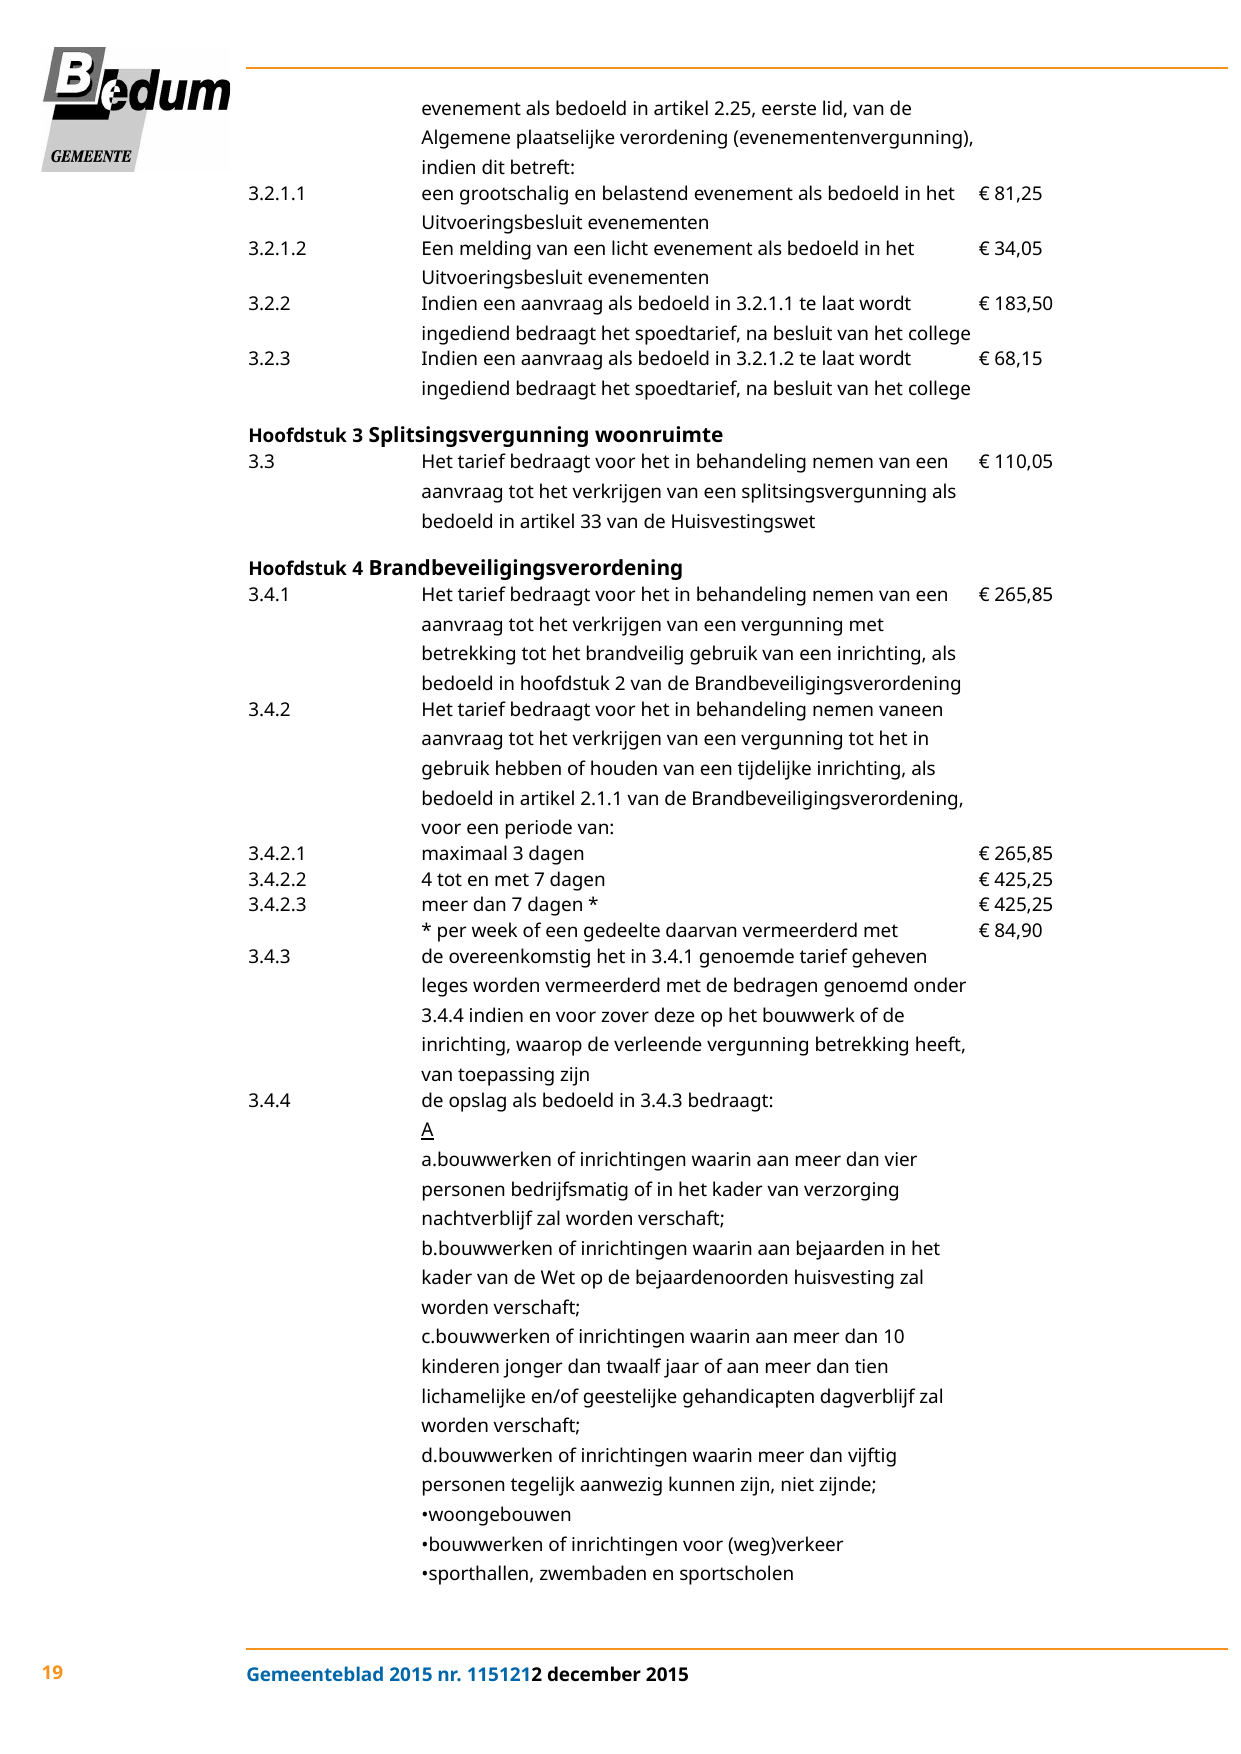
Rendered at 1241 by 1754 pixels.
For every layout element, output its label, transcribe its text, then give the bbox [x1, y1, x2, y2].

table_cell 3.2.2 [248, 290, 421, 346]
table_cell Het tarief bedraagt voor het in behandeling nemen vaneen aanvraag tot het verkrijgen van een vergunning tot het in gebruik hebben of houden van een tijdelijke inrichting, als bedoeld in artikel 2.1.1 van de Brandbeveiligingsverordening, voor een periode van: [421, 696, 978, 840]
table_header [248, 95, 421, 180]
table_cell Indien een aanvraag als bedoeld in 3.2.1.2 te laat wordt ingediend bedraagt het spoedtarief, na besluit van het college [421, 346, 978, 401]
table_cell € 425,25 [979, 891, 1152, 917]
table_header 3.3 [248, 449, 421, 534]
table_header 3.4.1 [248, 581, 421, 696]
picture [41, 47, 231, 172]
table_cell [979, 1087, 1152, 1586]
table_header Het tarief bedraagt voor het in behandeling nemen van een aanvraag tot het verkrijgen van een vergunning met betrekking tot het brandveilig gebruik van een inrichting, als bedoeld in hoofdstuk 2 van de Brandbeveiligingsverordening [421, 581, 978, 696]
table_cell 3.2.1.2 [248, 235, 421, 290]
table_cell maximaal 3 dagen [421, 840, 978, 866]
table_header evenement als bedoeld in artikel 2.25, eerste lid, van de Algemene plaatselijke verordening (evenementenvergunning), indien dit betreft: [421, 95, 978, 180]
table_cell de opslag als bedoeld in 3.4.3 bedraagt: A a.bouwwerken of inrichtingen waarin aan meer dan vier personen bedrijfsmatig of in het kader van verzorging nachtverblijf zal worden verschaft; b.bouwwerken of inrichtingen waarin aan bejaarden in het kader van de Wet op de bejaardenoorden huisvesting zal worden verschaft; c.bouwwerken of inrichtingen waarin aan meer dan 10 kinderen jonger dan twaalf jaar of aan meer dan tien lichamelijke en/of geestelijke gehandicapten dagverblijf zal worden verschaft; d.bouwwerken of inrichtingen waarin meer dan vijftig personen tegelijk aanwezig kunnen zijn, niet zijnde; •woongebouwen •bouwwerken of inrichtingen voor (weg)verkeer •sporthallen, zwembaden en sportscholen [421, 1087, 978, 1586]
table_cell 3.2.1.1 [248, 180, 421, 235]
table_header € 265,85 [979, 581, 1152, 696]
table_cell de overeenkomstig het in 3.4.1 genoemde tarief geheven leges worden vermeerderd met de bedragen genoemd onder 3.4.4 indien en voor zover deze op het bouwwerk of de inrichting, waarop de verleende vergunning betrekking heeft, van toepassing zijn [421, 943, 978, 1087]
table_cell 4 tot en met 7 dagen [421, 866, 978, 891]
table_cell € 81,25 [979, 180, 1152, 235]
table_cell Een melding van een licht evenement als bedoeld in het Uitvoeringsbesluit evenementen [421, 235, 978, 290]
text Hoofdstuk 4 Brandbeveiligingsverordening [248, 553, 1152, 581]
table_cell [979, 943, 1152, 1087]
table_cell * per week of een gedeelte daarvan vermeerderd met [421, 917, 978, 943]
table_cell 3.4.2.3 [248, 891, 421, 917]
table_cell 3.4.2.2 [248, 866, 421, 891]
table_cell € 68,15 [979, 346, 1152, 401]
table_cell [248, 917, 421, 943]
table_cell Indien een aanvraag als bedoeld in 3.2.1.1 te laat wordt ingediend bedraagt het spoedtarief, na besluit van het college [421, 290, 978, 346]
table_cell € 34,05 [979, 235, 1152, 290]
table_cell € 265,85 [979, 840, 1152, 866]
table_cell 3.2.3 [248, 346, 421, 401]
table_cell meer dan 7 dagen * [421, 891, 978, 917]
table_cell een grootschalig en belastend evenement als bedoeld in het Uitvoeringsbesluit evenementen [421, 180, 978, 235]
table_cell € 425,25 [979, 866, 1152, 891]
table_header Het tarief bedraagt voor het in behandeling nemen van een aanvraag tot het verkrijgen van een splitsingsvergunning als bedoeld in artikel 33 van de Huisvestingswet [421, 449, 978, 534]
table_cell [979, 696, 1152, 840]
text Hoofdstuk 3 Splitsingsvergunning woonruimte [248, 420, 1152, 449]
table_cell 3.4.2.1 [248, 840, 421, 866]
table_header [979, 95, 1152, 180]
table_cell 3.4.2 [248, 696, 421, 840]
table_cell 3.4.4 [248, 1087, 421, 1586]
table_cell € 183,50 [979, 290, 1152, 346]
table_cell € 84,90 [979, 917, 1152, 943]
table_cell 3.4.3 [248, 943, 421, 1087]
table_header € 110,05 [979, 449, 1152, 534]
